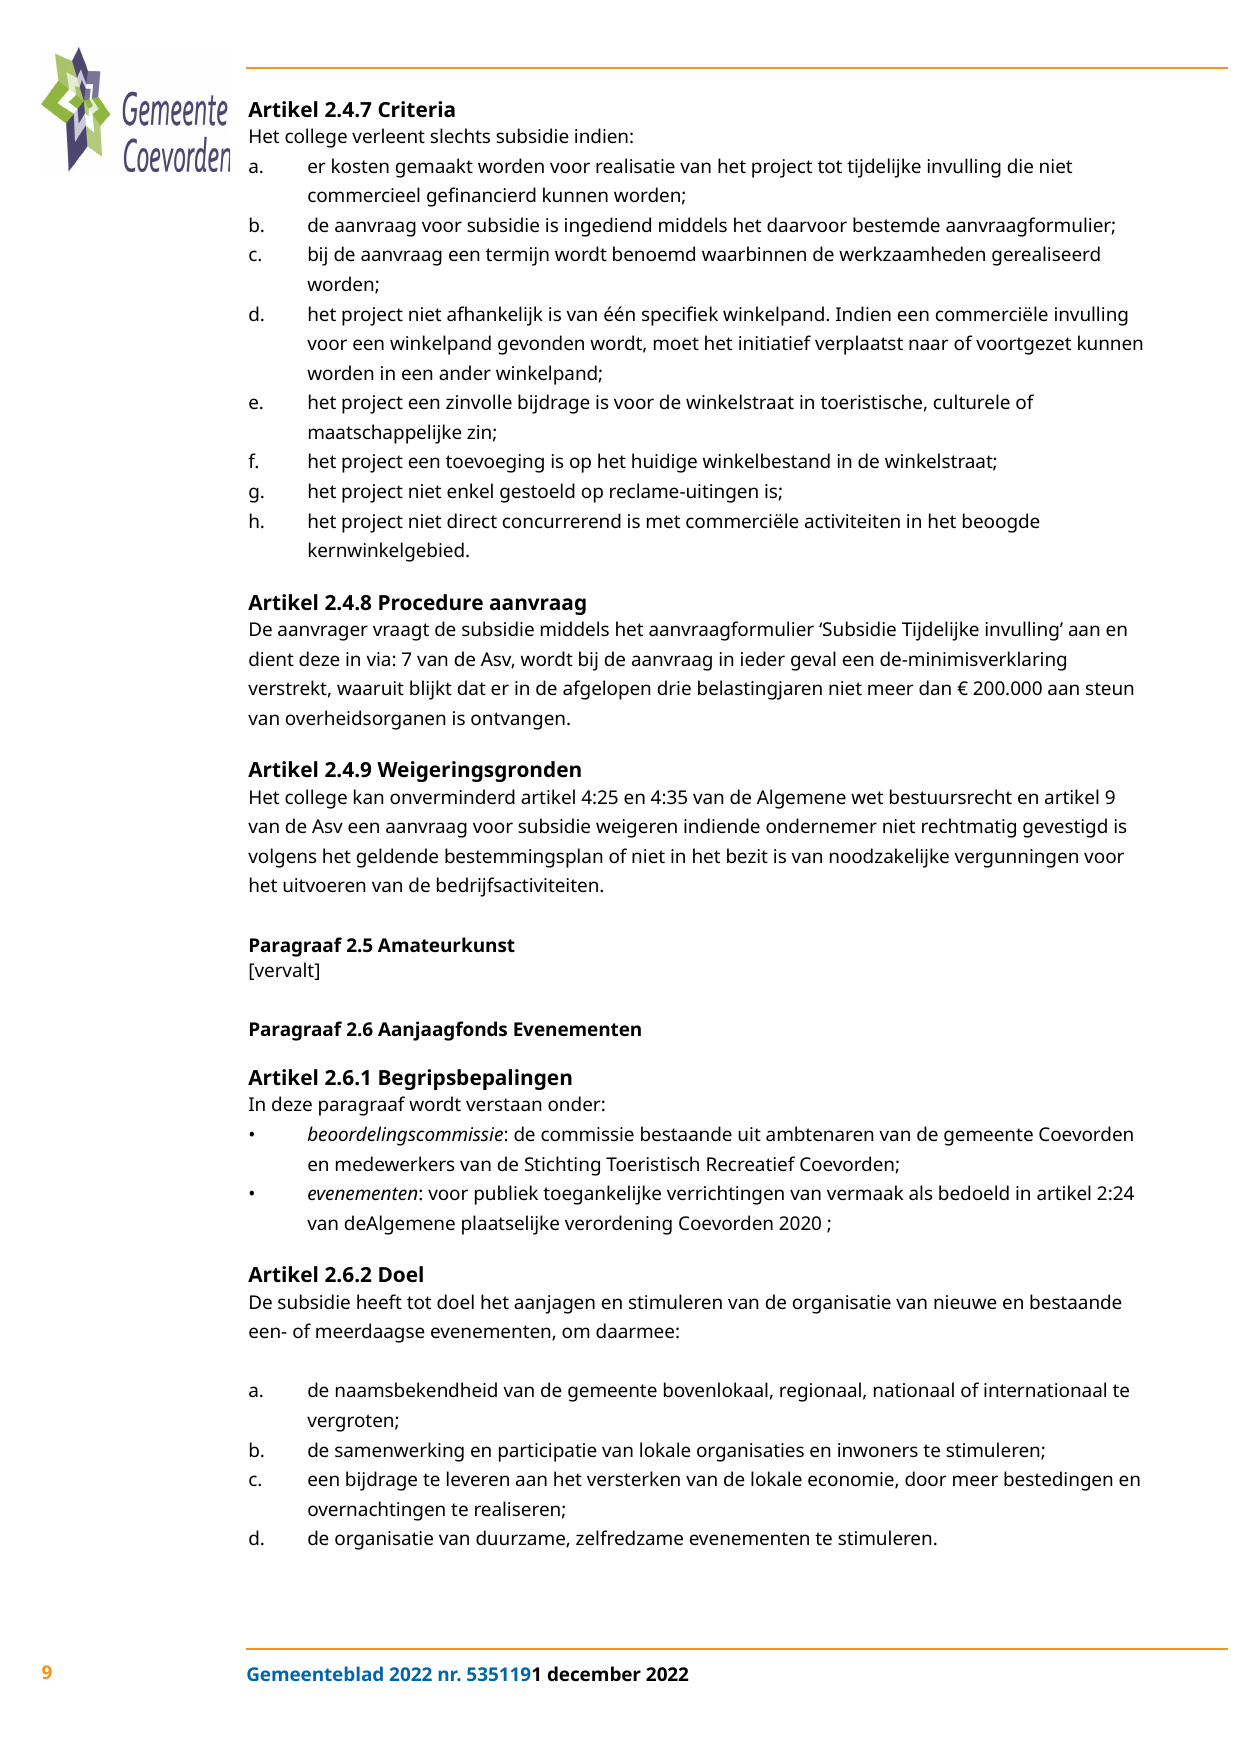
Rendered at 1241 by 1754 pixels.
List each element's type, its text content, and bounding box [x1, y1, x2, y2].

list een bijdrage te leveren aan het versterken van de lokale economie, door meer bestedingen en overnachtingen te realiseren; [248, 1466, 1152, 1522]
list het project niet afhankelijk is van één specifiek winkelpand. Indien een commerciële invulling voor een winkelpand gevonden wordt, moet het initiatief verplaatst naar of voortgezet kunnen worden in een ander winkelpand; [248, 301, 1152, 386]
text De subsidie heeft tot doel het aanjagen en stimuleren van de organisatie van nieuwe en bestaande een- of meerdaagse evenementen, om daarmee: [248, 1289, 1152, 1344]
list het project een zinvolle bijdrage is voor de winkelstraat in toeristische, culturele of maatschappelijke zin; [248, 389, 1152, 445]
picture [41, 47, 231, 172]
list evenementen: voor publiek toegankelijke verrichtingen van vermaak als bedoeld in artikel 2:24 van deAlgemene plaatselijke verordening Coevorden 2020 ; [248, 1180, 1152, 1236]
list beoordelingscommissie: de commissie bestaande uit ambtenaren van de gemeente Coevorden en medewerkers van de Stichting Toeristisch Recreatief Coevorden; [248, 1121, 1152, 1177]
text In deze paragraaf wordt verstaan onder: [248, 1092, 1152, 1117]
list de aanvraag voor subsidie is ingediend middels het daarvoor bestemde aanvraagformulier; [248, 212, 1152, 238]
list de organisatie van duurzame, zelfredzame evenementen te stimuleren. [248, 1526, 1152, 1551]
text Het college kan onverminderd artikel 4:25 en 4:35 van de Algemene wet bestuursrecht en artikel 9 van de Asv een aanvraag voor subsidie weigeren indiende ondernemer niet rechtmatig gevestigd is volgens het geldende bestemmingsplan of niet in het bezit is van noodzakelijke vergunningen voor het uitvoeren van de bedrijfsactiviteiten. [248, 784, 1152, 898]
list bij de aanvraag een termijn wordt benoemd waarbinnen de werkzaamheden gerealiseerd worden; [248, 242, 1152, 297]
text Artikel 2.4.8 Procedure aanvraag [248, 588, 1152, 616]
text Paragraaf 2.5 Amateurkunst [248, 932, 1152, 957]
list het project niet enkel gestoeld op reclame-uitingen is; [248, 478, 1152, 504]
text Het college verleent slechts subsidie indien: [248, 123, 1152, 149]
text [vervalt] [248, 957, 1152, 983]
text De aanvrager vraagt de subsidie middels het aanvraagformulier ‘Subsidie Tijdelijke invulling’ aan en dient deze in via: 7 van de Asv, wordt bij de aanvraag in ieder geval een de-minimisverklaring verstrekt, waaruit blijkt dat er in de afgelopen drie belastingjaren niet meer dan € 200.000 aan steun van overheidsorganen is ontvangen. [248, 616, 1152, 731]
list het project niet direct concurrerend is met commerciële activiteiten in het beoogde kernwinkelgebied. [248, 508, 1152, 563]
text Artikel 2.6.1 Begripsbepalingen [248, 1063, 1152, 1092]
text Paragraaf 2.6 Aanjaagfonds Evenementen [248, 1017, 1152, 1042]
text Artikel 2.4.7 Criteria [248, 95, 1152, 123]
list de samenwerking en participatie van lokale organisaties en inwoners te stimuleren; [248, 1437, 1152, 1462]
list er kosten gemaakt worden voor realisatie van het project tot tijdelijke invulling die niet commercieel gefinancierd kunnen worden; [248, 153, 1152, 208]
list de naamsbekendheid van de gemeente bovenlokaal, regionaal, nationaal of internationaal te vergroten; [248, 1378, 1152, 1433]
text Artikel 2.6.2 Doel [248, 1260, 1152, 1289]
list het project een toevoeging is op het huidige winkelbestand in de winkelstraat; [248, 449, 1152, 474]
text Artikel 2.4.9 Weigeringsgronden [248, 755, 1152, 784]
